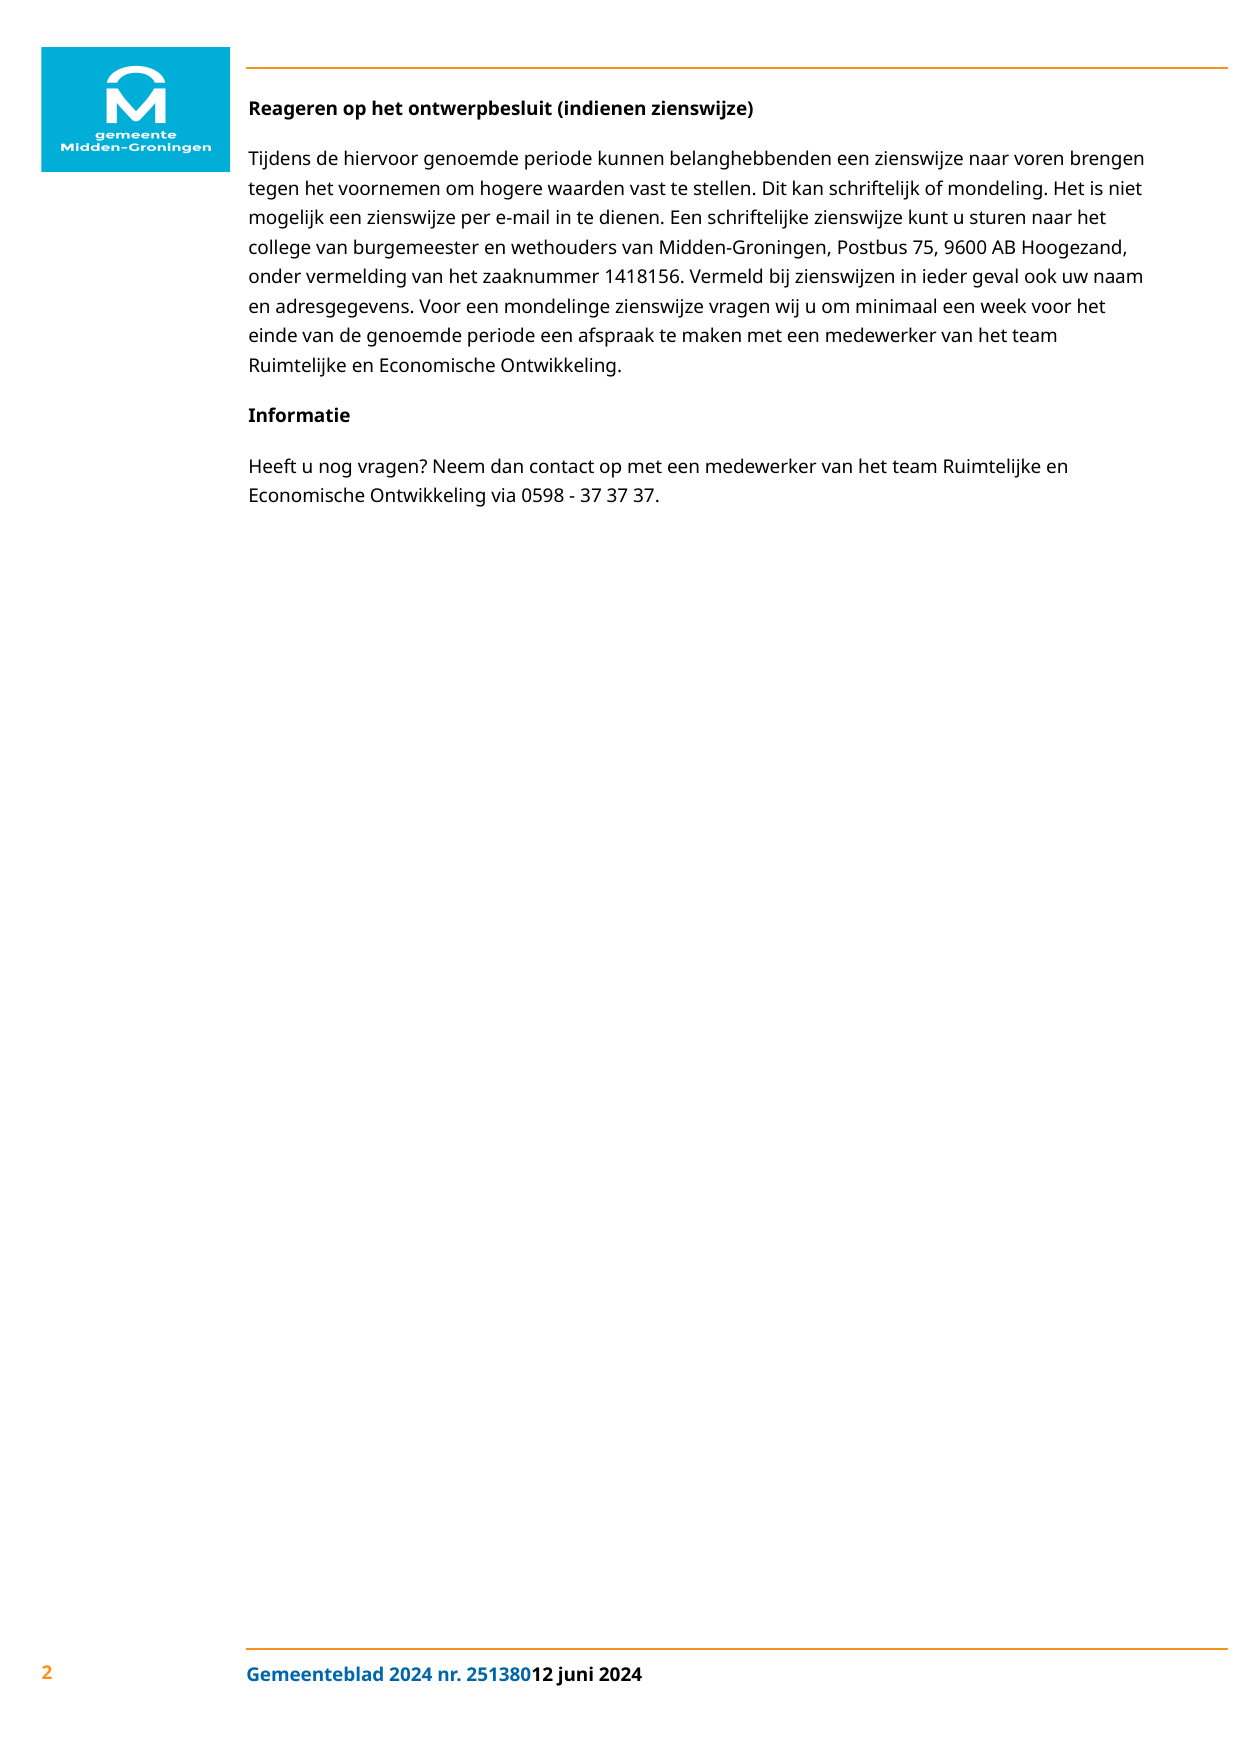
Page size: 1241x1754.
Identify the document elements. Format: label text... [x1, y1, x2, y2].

text Heeft u nog vragen? Neem dan contact op met een medewerker van het team Ruimtelijke en Economische Ontwikkeling via 0598 - 37 37 37. [248, 453, 1152, 508]
text Informatie [248, 403, 1152, 428]
picture [107, 89, 165, 122]
picture [108, 66, 164, 82]
picture [184, 146, 190, 153]
text Tijdens de hiervoor genoemde periode kunnen belanghebbenden een zienswijze naar voren brengen tegen het voornemen om hogere waarden vast te stellen. Dit kan schriftelijk of mondeling. Het is niet mogelijk een zienswijze per e-mail in te dienen. Een schriftelijke zienswijze kunt u sturen naar het college van burgemeester en wethouders van Midden-Groningen, Postbus 75, 9600 AB Hoogezand, onder vermelding van het zaaknummer 1418156. Vermeld bij zienswijzen in ieder geval ook uw naam en adresgegevens. Voor een mondelinge zienswijze vragen wij u om minimaal een week voor het einde van de genoemde periode een afspraak te maken met een medewerker van het team Ruimtelijke en Economische Ontwikkeling. [248, 145, 1152, 378]
text Reageren op het ontwerpbesluit (indienen zienswijze) [248, 95, 1152, 121]
